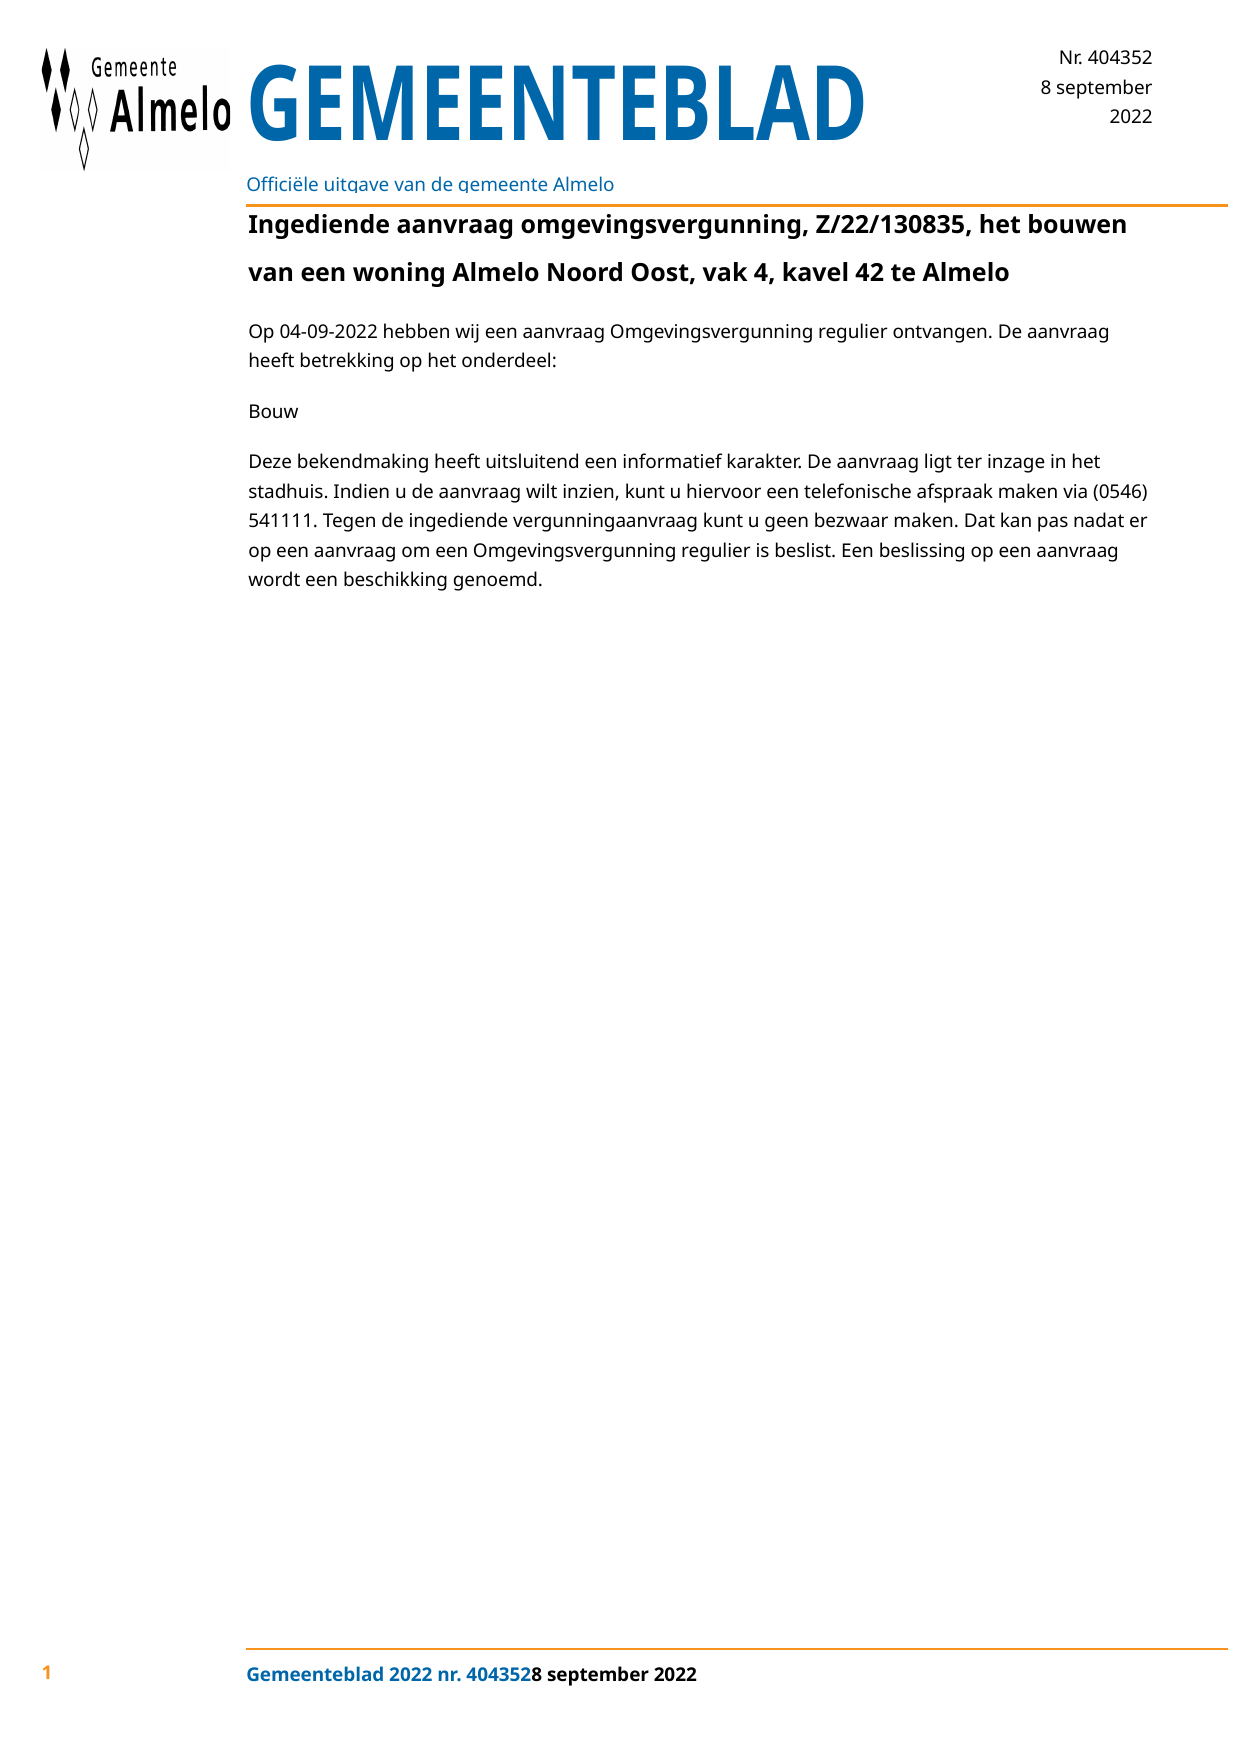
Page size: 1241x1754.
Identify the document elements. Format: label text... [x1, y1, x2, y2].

text Op 04-09-2022 hebben wij een aanvraag Omgevingsvergunning regulier ontvangen. De aanvraag heeft betrekking op het onderdeel: [248, 318, 1152, 373]
picture [41, 47, 231, 172]
text Ingediende aanvraag omgevingsvergunning, Z/22/130835, het bouwen van een woning Almelo Noord Oost, vak 4, kavel 42 te Almelo [248, 207, 1152, 288]
text Deze bekendmaking heeft uitsluitend een informatief karakter. De aanvraag ligt ter inzage in het stadhuis. Indien u de aanvraag wilt inzien, kunt u hiervoor een telefonische afspraak maken via (0546) 541111. Tegen de ingediende vergunningaanvraag kunt u geen bezwaar maken. Dat kan pas nadat er op een aanvraag om een Omgevingsvergunning regulier is beslist. Een beslissing op een aanvraag wordt een beschikking genoemd. [248, 448, 1152, 592]
text Bouw [248, 398, 1152, 424]
